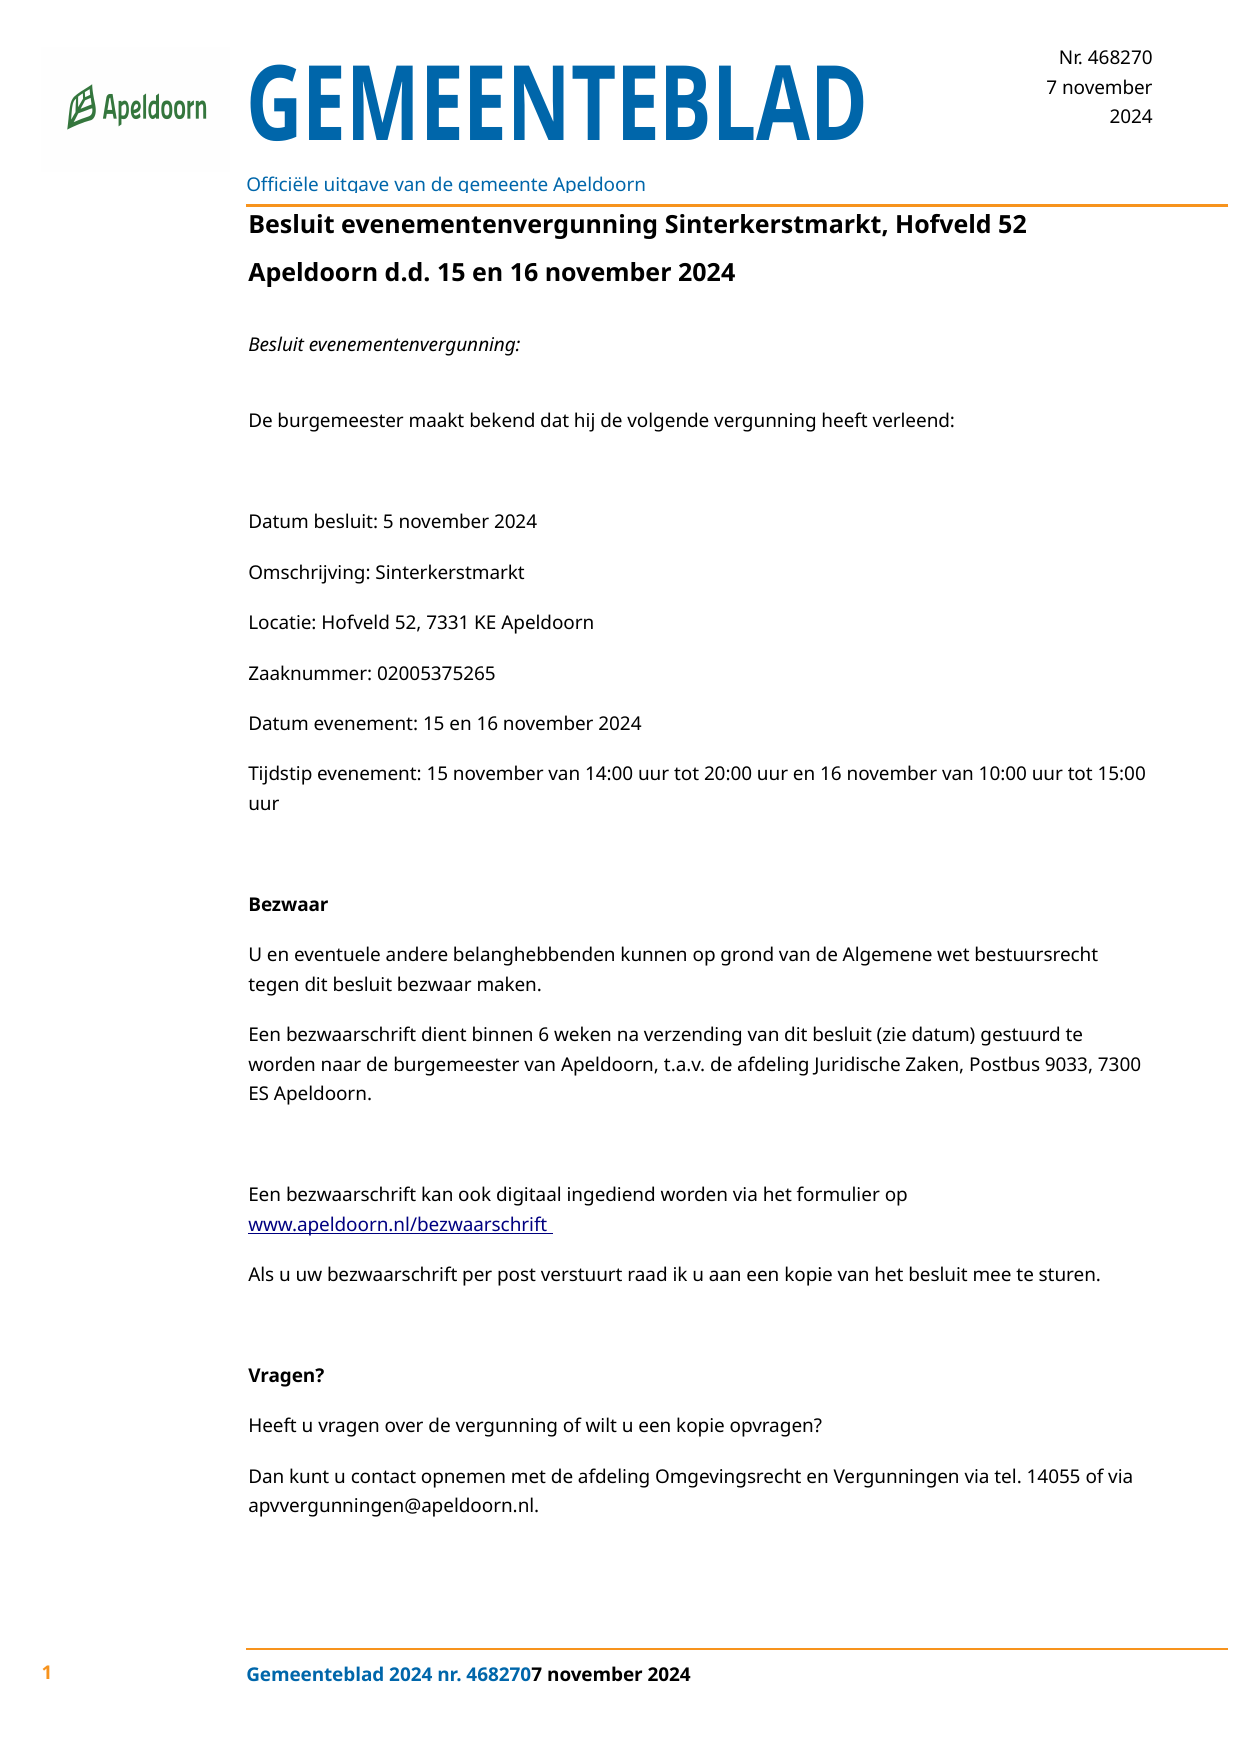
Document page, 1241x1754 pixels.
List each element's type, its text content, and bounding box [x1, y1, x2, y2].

text Als u uw bezwaarschrift per post verstuurt raad ik u aan een kopie van het besluit mee te sturen. [248, 1261, 1152, 1287]
text De burgemeester maakt bekend dat hij de volgende vergunning heeft verleend: [248, 408, 1152, 433]
text Besluit evenementenvergunning: [248, 331, 1152, 357]
text Besluit evenementenvergunning Sinterkerstmarkt, Hofveld 52 Apeldoorn d.d. 15 en 16 november 2024 [248, 207, 1152, 288]
text Bezwaar [248, 891, 1152, 917]
text Heeft u vragen over de vergunning of wilt u een kopie opvragen? [248, 1413, 1152, 1438]
text Locatie: Hofveld 52, 7331 KE Apeldoorn [248, 609, 1152, 635]
text Tijdstip evenement: 15 november van 14:00 uur tot 20:00 uur en 16 november van 10:00 uur tot 15:00 uur [248, 761, 1152, 816]
text Een bezwaarschrift kan ook digitaal ingediend worden via het formulier op www.apeldoorn.nl/bezwaarschrift [248, 1181, 1152, 1237]
text Datum evenement: 15 en 16 november 2024 [248, 710, 1152, 736]
text Vragen? [248, 1362, 1152, 1388]
text Omschrijving: Sinterkerstmarkt [248, 559, 1152, 584]
text U en eventuele andere belanghebbenden kunnen op grond van de Algemene wet bestuursrecht tegen dit besluit bezwaar maken. [248, 941, 1152, 997]
text Zaaknummer: 02005375265 [248, 660, 1152, 685]
text Een bezwaarschrift dient binnen 6 weken na verzending van dit besluit (zie datum) gestuurd te worden naar de burgemeester van Apeldoorn, t.a.v. de afdeling Juridische Zaken, Postbus 9033, 7300 ES Apeldoorn. [248, 1021, 1152, 1106]
text Datum besluit: 5 november 2024 [248, 508, 1152, 534]
text Dan kunt u contact opnemen met de afdeling Omgevingsrecht en Vergunningen via tel. 14055 of via apvvergunningen@apeldoorn.nl. [248, 1463, 1152, 1518]
picture [41, 47, 231, 172]
